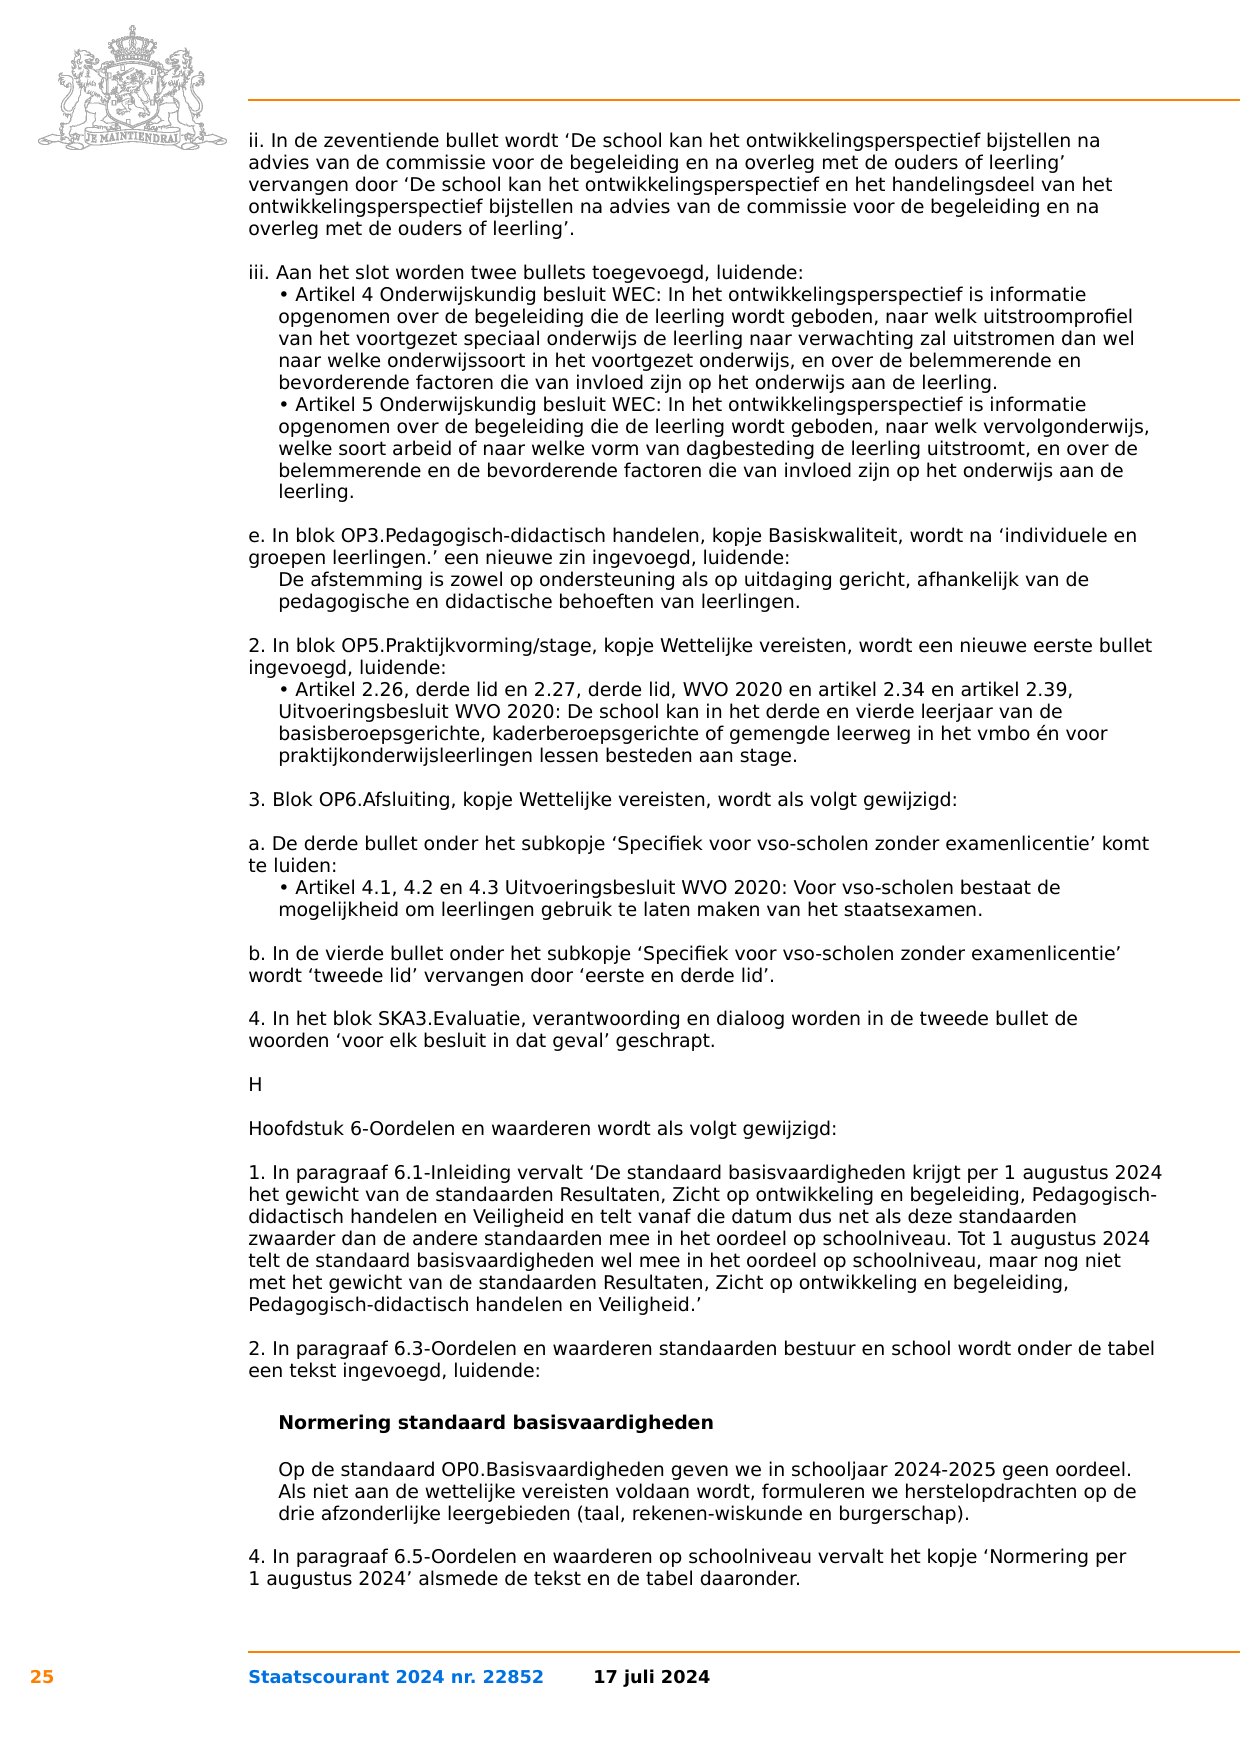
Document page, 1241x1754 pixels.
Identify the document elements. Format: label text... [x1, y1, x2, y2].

text H [248, 1074, 1163, 1096]
text 3. Blok OP6.Afsluiting, kopje Wettelijke vereisten, wordt als volgt gewijzigd: [248, 789, 1163, 811]
text iii. Aan het slot worden twee bullets toegevoegd, luidende: [248, 262, 1163, 284]
text 4. In paragraaf 6.5-Oordelen en waarderen op schoolniveau vervalt het kopje ‘Normering per 1 augustus 2024’ alsmede de tekst en de tabel daaronder. [248, 1546, 1163, 1590]
text 2. In blok OP5.Praktijkvorming/stage, kopje Wettelijke vereisten, wordt een nieuwe eerste bullet ingevoegd, luidende: [248, 635, 1163, 679]
subtitle Normering standaard basisvaardigheden [278, 1412, 1163, 1433]
text b. In de vierde bullet onder het subkopje ‘Specifiek voor vso-scholen zonder examenlicentie’ wordt ‘tweede lid’ vervangen door ‘eerste en derde lid’. [248, 942, 1163, 986]
text ii. In de zeventiende bullet wordt ‘De school kan het ontwikkelingsperspectief bijstellen na advies van de commissie voor de begeleiding en na overleg met de ouders of leerling’ vervangen door ‘De school kan het ontwikkelingsperspectief en het handelingsdeel van het ontwikkelingsperspectief bijstellen na advies van de commissie voor de begeleiding en na overleg met de ouders of leerling’. [248, 130, 1163, 240]
picture [38, 25, 227, 150]
text 2. In paragraaf 6.3-Oordelen en waarderen standaarden bestuur en school wordt onder de tabel een tekst ingevoegd, luidende: [248, 1338, 1163, 1382]
text 4. In het blok SKA3.Evaluatie, verantwoording en dialoog worden in de tweede bullet de woorden ‘voor elk besluit in dat geval’ geschrapt. [248, 1008, 1163, 1052]
text • Artikel 4 Onderwijskundig besluit WEC: In het ontwikkelingsperspectief is informatie opgenomen over de begeleiding die de leerling wordt geboden, naar welk uitstroomprofiel van het voortgezet speciaal onderwijs de leerling naar verwachting zal uitstromen dan wel naar welke onderwijssoort in het voortgezet onderwijs, en over de belemmerende en bevorderende factoren die van invloed zijn op het onderwijs aan de leerling. [278, 284, 1163, 393]
text Hoofdstuk 6-Oordelen en waarderen wordt als volgt gewijzigd: [248, 1118, 1163, 1140]
text a. De derde bullet onder het subkopje ‘Specifiek voor vso-scholen zonder examenlicentie’ komt te luiden: [248, 833, 1163, 877]
text 1. In paragraaf 6.1-Inleiding vervalt ‘De standaard basisvaardigheden krijgt per 1 augustus 2024 het gewicht van de standaarden Resultaten, Zicht op ontwikkeling en begeleiding, Pedagogisch-didactisch handelen en Veiligheid en telt vanaf die datum dus net als deze standaarden zwaarder dan de andere standaarden mee in het oordeel op schoolniveau. Tot 1 augustus 2024 telt de standaard basisvaardigheden wel mee in het oordeel op schoolniveau, maar nog niet met het gewicht van de standaarden Resultaten, Zicht op ontwikkeling en begeleiding, Pedagogisch-didactisch handelen en Veiligheid.’ [248, 1162, 1163, 1316]
text • Artikel 2.26, derde lid en 2.27, derde lid, WVO 2020 en artikel 2.34 en artikel 2.39, Uitvoeringsbesluit WVO 2020: De school kan in het derde en vierde leerjaar van de basisberoepsgerichte, kaderberoepsgerichte of gemengde leerweg in het vmbo én voor praktijkonderwijsleerlingen lessen besteden aan stage. [278, 679, 1163, 767]
text e. In blok OP3.Pedagogisch-didactisch handelen, kopje Basiskwaliteit, wordt na ‘individuele en groepen leerlingen.’ een nieuwe zin ingevoegd, luidende: [248, 525, 1163, 569]
text • Artikel 4.1, 4.2 en 4.3 Uitvoeringsbesluit WVO 2020: Voor vso-scholen bestaat de mogelijkheid om leerlingen gebruik te laten maken van het staatsexamen. [278, 877, 1163, 921]
text • Artikel 5 Onderwijskundig besluit WEC: In het ontwikkelingsperspectief is informatie opgenomen over de begeleiding die de leerling wordt geboden, naar welk vervolgonderwijs, welke soort arbeid of naar welke vorm van dagbesteding de leerling uitstroomt, en over de belemmerende en de bevorderende factoren die van invloed zijn op het onderwijs aan de leerling. [278, 393, 1163, 503]
text De afstemming is zowel op ondersteuning als op uitdaging gericht, afhankelijk van de pedagogische en didactische behoeften van leerlingen. [278, 569, 1163, 613]
text Op de standaard OP0.Basisvaardigheden geven we in schooljaar 2024-2025 geen oordeel. Als niet aan de wettelijke vereisten voldaan wordt, formuleren we herstelopdrachten op de drie afzonderlijke leergebieden (taal, rekenen-wiskunde en burgerschap). [278, 1458, 1163, 1524]
